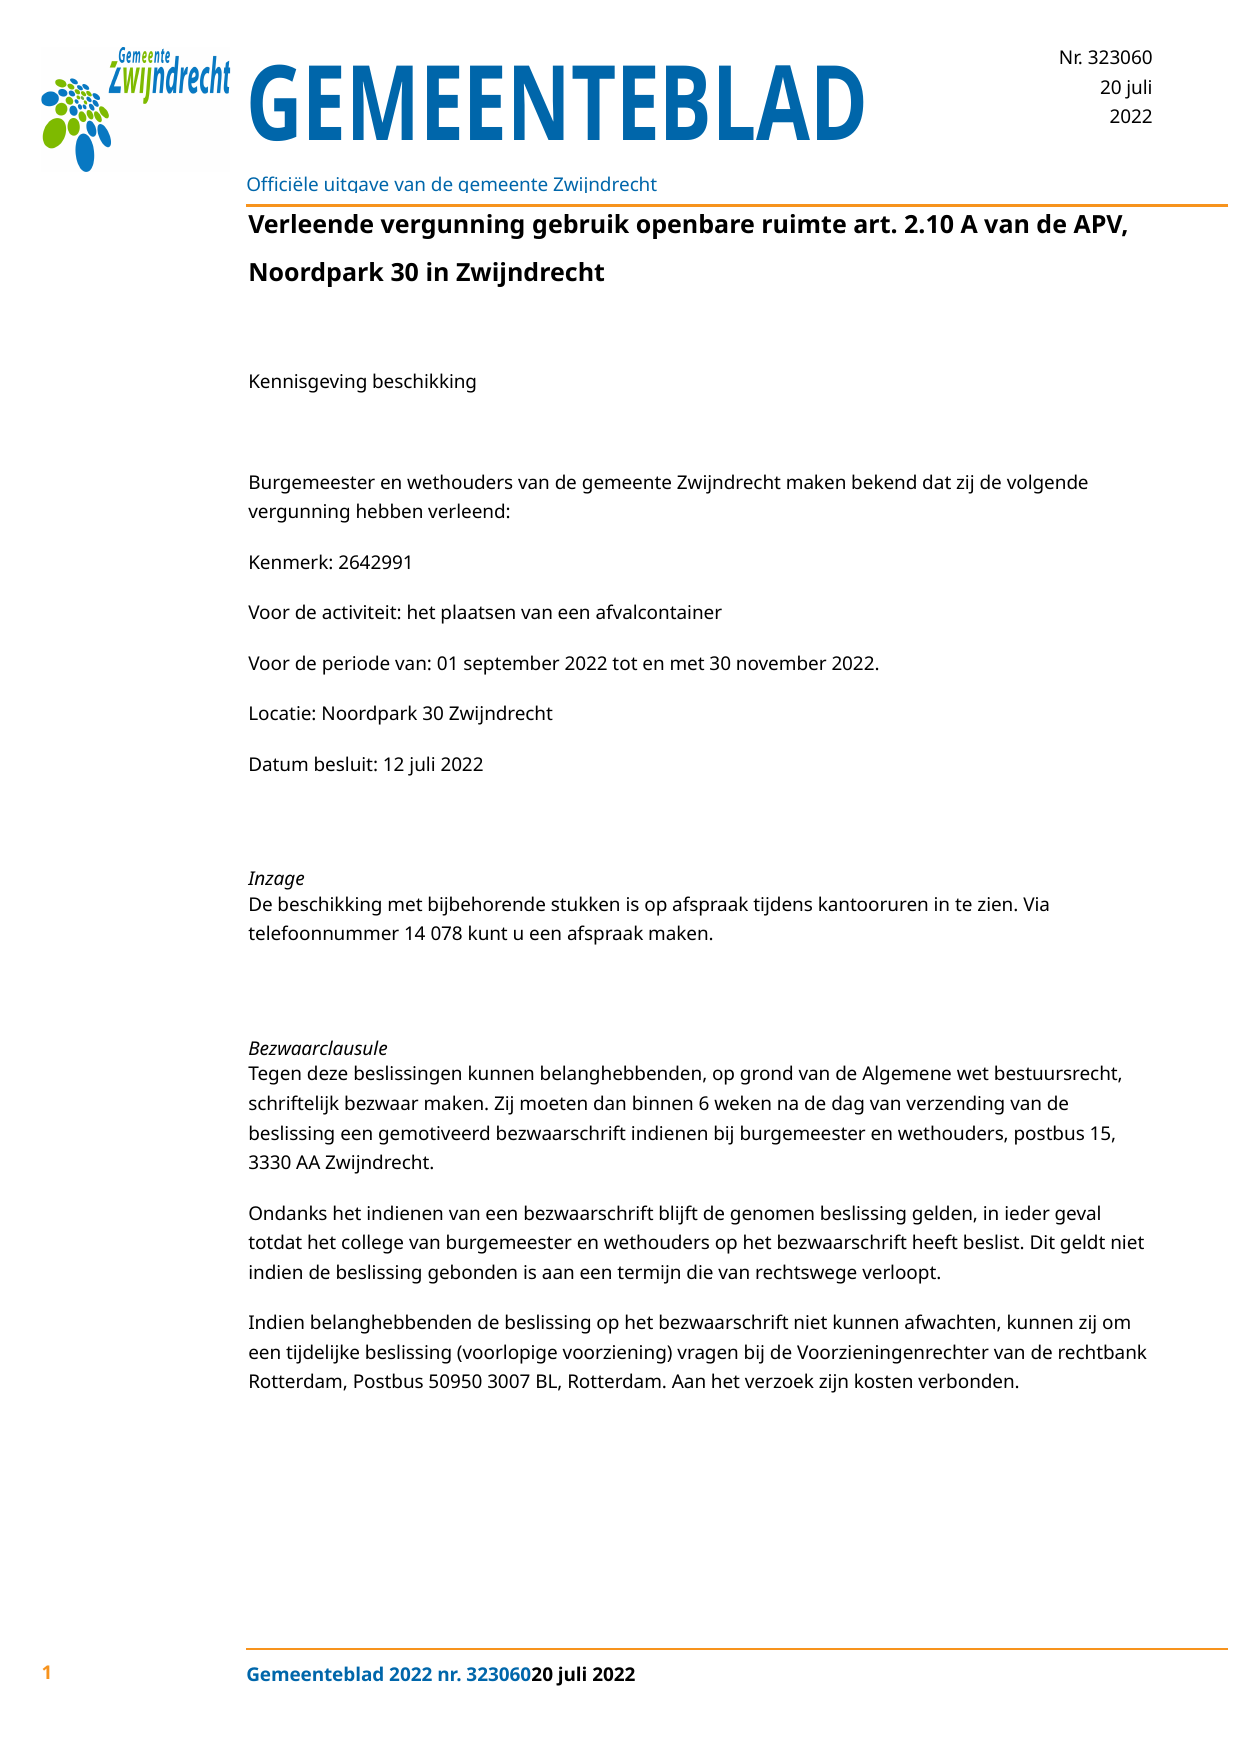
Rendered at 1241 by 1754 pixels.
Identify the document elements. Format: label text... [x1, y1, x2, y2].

picture [41, 47, 231, 172]
text Locatie: Noordpark 30 Zwijndrecht [248, 700, 1152, 726]
text Datum besluit: 12 juli 2022 [248, 751, 1152, 777]
text Burgemeester en wethouders van de gemeente Zwijndrecht maken bekend dat zij de volgende vergunning hebben verleend: [248, 469, 1152, 524]
text Bezwaarclausule [248, 1035, 1152, 1061]
text Voor de periode van: 01 september 2022 tot en met 30 november 2022. [248, 650, 1152, 676]
text Voor de activiteit: het plaatsen van een afvalcontainer [248, 599, 1152, 625]
text Indien belanghebbenden de beslissing op het bezwaarschrift niet kunnen afwachten, kunnen zij om een tijdelijke beslissing (voorlopige voorziening) vragen bij de Voorzieningenrechter van de rechtbank Rotterdam, Postbus 50950 3007 BL, Rotterdam. Aan het verzoek zijn kosten verbonden. [248, 1309, 1152, 1394]
text Kennisgeving beschikking [248, 368, 1152, 394]
text Verleende vergunning gebruik openbare ruimte art. 2.10 A van de APV, Noordpark 30 in Zwijndrecht [248, 207, 1152, 288]
text De beschikking met bijbehorende stukken is op afspraak tijdens kantooruren in te zien. Via telefoonnummer 14 078 kunt u een afspraak maken. [248, 891, 1152, 946]
text Kenmerk: 2642991 [248, 549, 1152, 575]
text Inzage [248, 865, 1152, 891]
text Ondanks het indienen van een bezwaarschrift blijft de genomen beslissing gelden, in ieder geval totdat het college van burgemeester en wethouders op het bezwaarschrift heeft beslist. Dit geldt niet indien de beslissing gebonden is aan een termijn die van rechtswege verloopt. [248, 1200, 1152, 1285]
text Tegen deze beslissingen kunnen belanghebbenden, op grond van de Algemene wet bestuursrecht, schriftelijk bezwaar maken. Zij moeten dan binnen 6 weken na de dag van verzending van de beslissing een gemotiveerd bezwaarschrift indienen bij burgemeester en wethouders, postbus 15, 3330 AA Zwijndrecht. [248, 1061, 1152, 1175]
